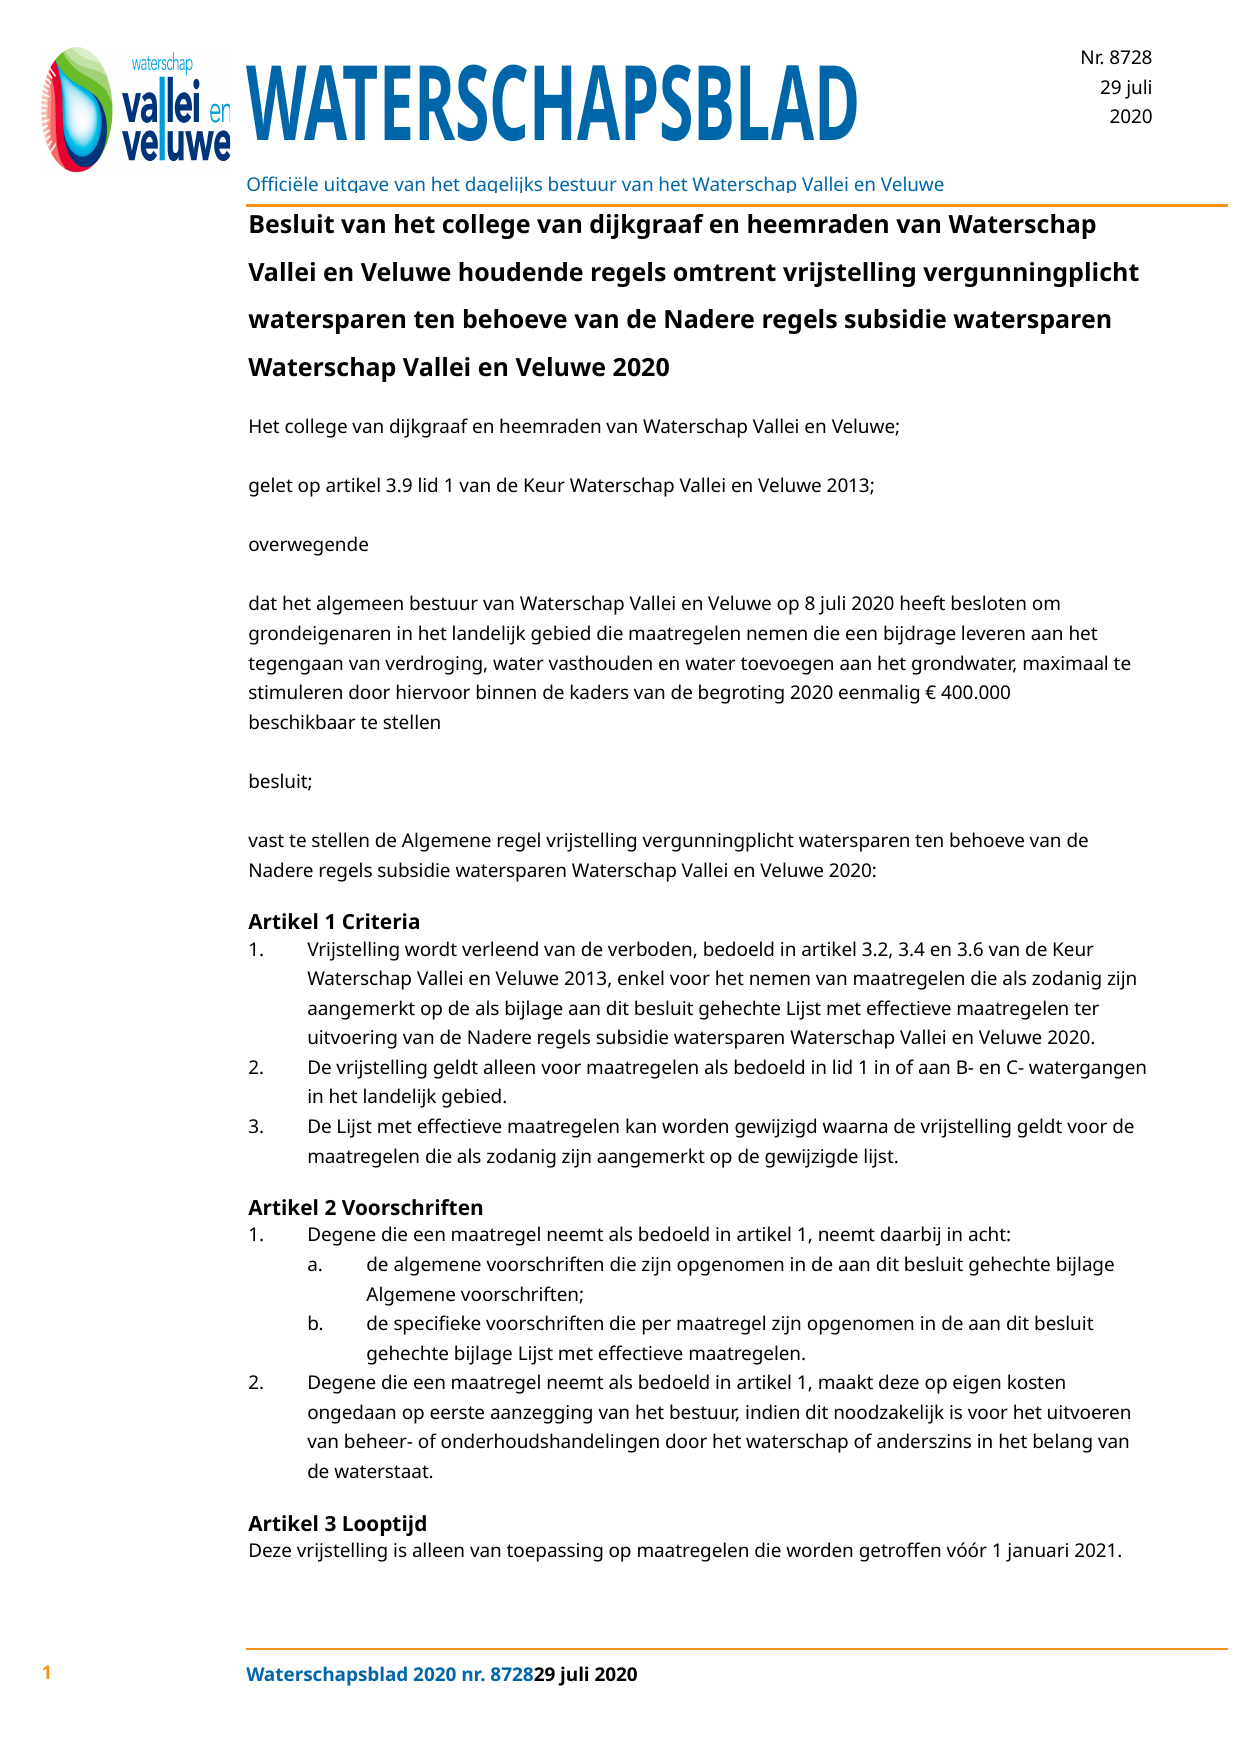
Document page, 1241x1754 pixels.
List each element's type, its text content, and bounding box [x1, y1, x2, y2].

list de algemene voorschriften die zijn opgenomen in de aan dit besluit gehechte bijlage Algemene voorschriften; [307, 1251, 1152, 1307]
text gelet op artikel 3.9 lid 1 van de Keur Waterschap Vallei en Veluwe 2013; [248, 472, 1152, 498]
text Artikel 3 Looptijd [248, 1509, 1152, 1537]
list De Lijst met effectieve maatregelen kan worden gewijzigd waarna de vrijstelling geldt voor de maatregelen die als zodanig zijn aangemerkt op de gewijzigde lijst. [248, 1113, 1152, 1168]
text tegengaan van verdroging, water vasthouden en water toevoegen aan het grondwater, maximaal te stimuleren door hiervoor binnen de kaders van de begroting 2020 eenmalig € 400.000 [248, 650, 1152, 705]
list Degene die een maatregel neemt als bedoeld in artikel 1, maakt deze op eigen kosten ongedaan op eerste aanzegging van het bestuur, indien dit noodzakelijk is voor het uitvoeren van beheer- of onderhoudshandelingen door het waterschap of anderszins in het belang van de waterstaat. [248, 1369, 1152, 1484]
text Het college van dijkgraaf en heemraden van Waterschap Vallei en Veluwe; [248, 413, 1152, 439]
text Artikel 2 Voorschriften [248, 1193, 1152, 1222]
list de specifieke voorschriften die per maatregel zijn opgenomen in de aan dit besluit gehechte bijlage Lijst met effectieve maatregelen. [307, 1310, 1152, 1366]
picture [41, 47, 231, 172]
text dat het algemeen bestuur van Waterschap Vallei en Veluwe op 8 juli 2020 heeft besloten om [248, 591, 1152, 616]
text Besluit van het college van dijkgraaf en heemraden van Waterschap Vallei en Veluwe houdende regels omtrent vrijstelling vergunningplicht watersparen ten behoeve van de Nadere regels subsidie watersparen Waterschap Vallei en Veluwe 2020 [248, 207, 1152, 384]
text grondeigenaren in het landelijk gebied die maatregelen nemen die een bijdrage leveren aan het [248, 620, 1152, 646]
list Degene die een maatregel neemt als bedoeld in artikel 1, neemt daarbij in acht: [248, 1222, 1152, 1247]
text besluit; [248, 768, 1152, 794]
text Artikel 1 Criteria [248, 907, 1152, 936]
list Vrijstelling wordt verleend van de verboden, bedoeld in artikel 3.2, 3.4 en 3.6 van de Keur Waterschap Vallei en Veluwe 2013, enkel voor het nemen van maatregelen die als zodanig zijn aangemerkt op de als bijlage aan dit besluit gehechte Lijst met effectieve maatregelen ter uitvoering van de Nadere regels subsidie watersparen Waterschap Vallei en Veluwe 2020. [248, 936, 1152, 1050]
text overwegende [248, 531, 1152, 557]
text beschikbaar te stellen [248, 709, 1152, 735]
list De vrijstelling geldt alleen voor maatregelen als bedoeld in lid 1 in of aan B- en C- watergangen in het landelijk gebied. [248, 1054, 1152, 1109]
text vast te stellen de Algemene regel vrijstelling vergunningplicht watersparen ten behoeve van de Nadere regels subsidie watersparen Waterschap Vallei en Veluwe 2020: [248, 827, 1152, 883]
text Deze vrijstelling is alleen van toepassing op maatregelen die worden getroffen vóór 1 januari 2021. [248, 1537, 1152, 1563]
